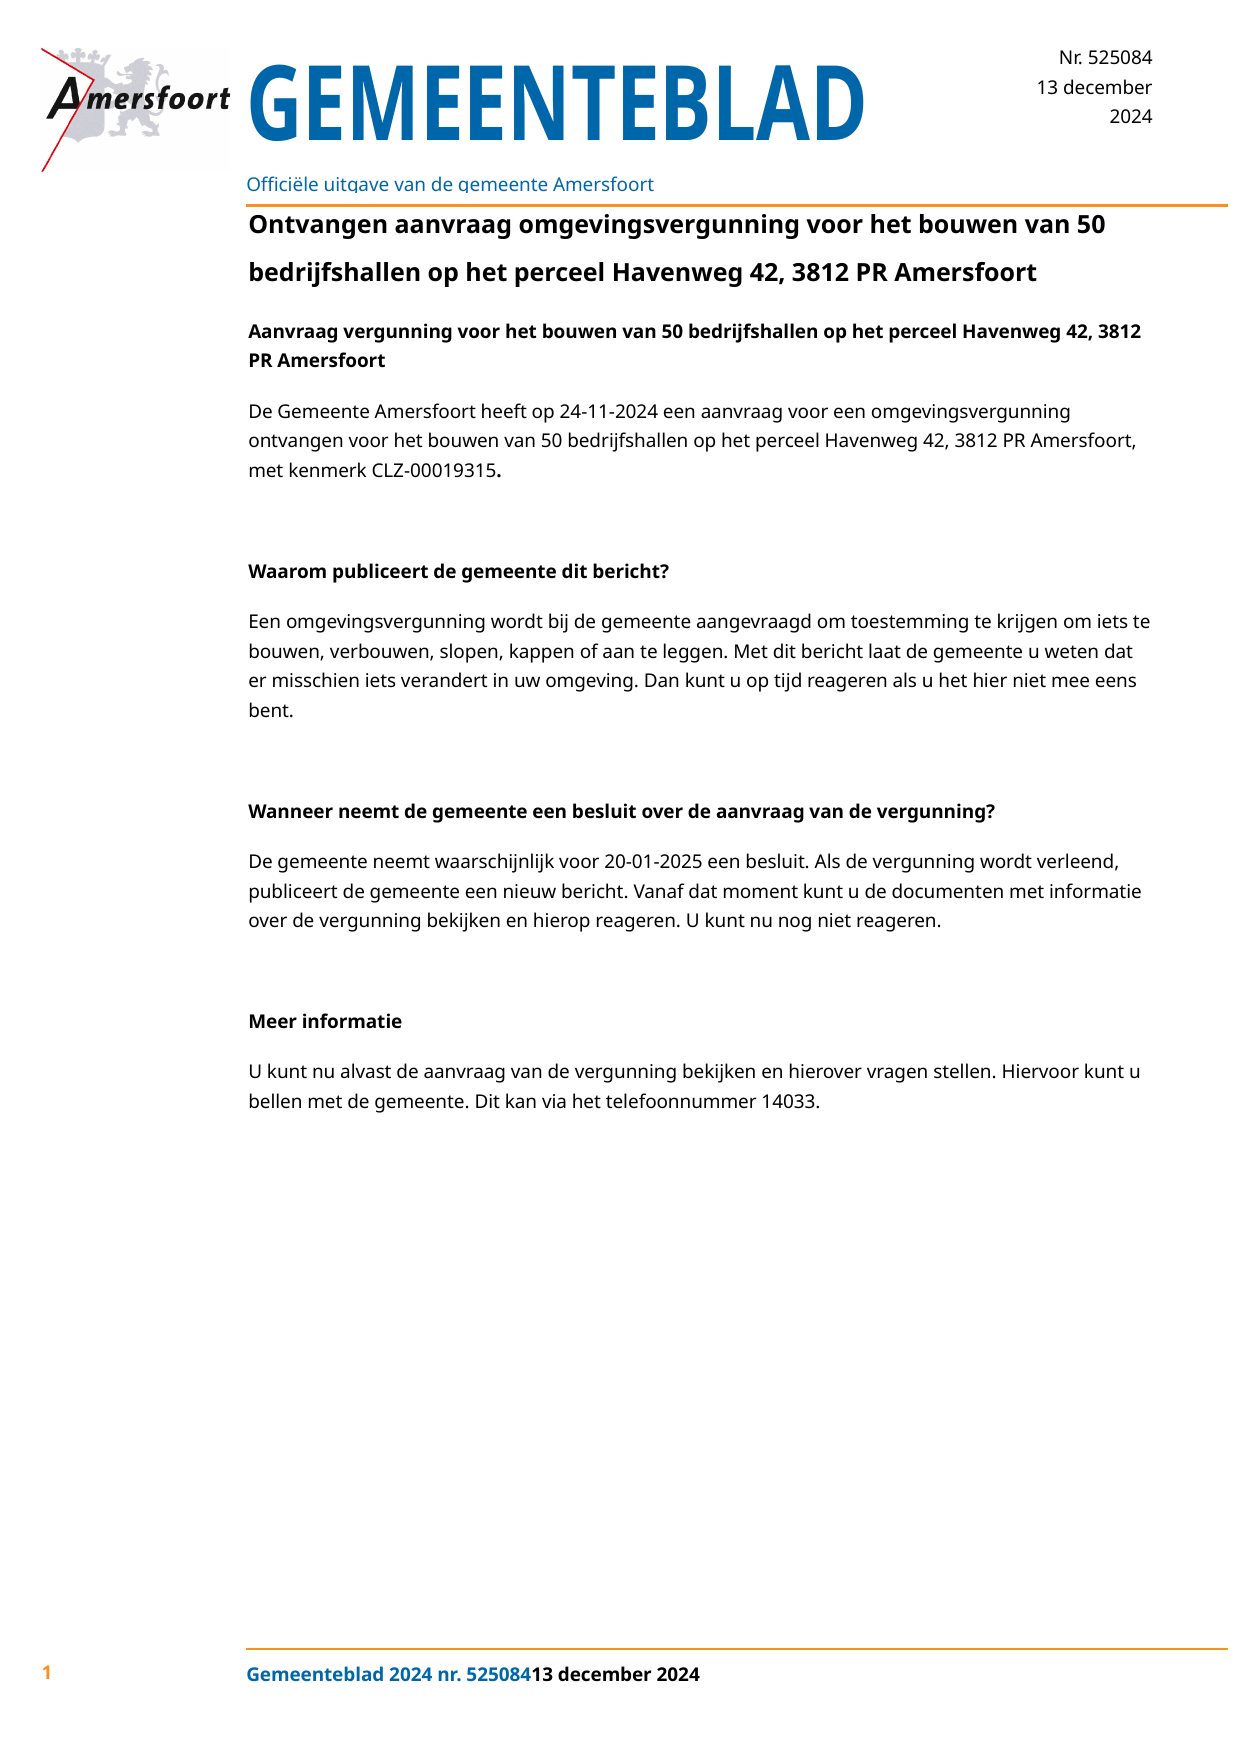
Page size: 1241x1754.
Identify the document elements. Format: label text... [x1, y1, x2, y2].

text De gemeente neemt waarschijnlijk voor 20-01-2025 een besluit. Als de vergunning wordt verleend, publiceert de gemeente een nieuw bericht. Vanaf dat moment kunt u de documenten met informatie over de vergunning bekijken en hierop reageren. U kunt nu nog niet reageren. [248, 848, 1152, 933]
text Meer informatie [248, 1008, 1152, 1034]
text Ontvangen aanvraag omgevingsvergunning voor het bouwen van 50 bedrijfshallen op het perceel Havenweg 42, 3812 PR Amersfoort [248, 207, 1152, 288]
text Wanneer neemt de gemeente een besluit over de aanvraag van de vergunning? [248, 798, 1152, 824]
text Waarom publiceert de gemeente dit bericht? [248, 558, 1152, 584]
text Aanvraag vergunning voor het bouwen van 50 bedrijfshallen op het perceel Havenweg 42, 3812 PR Amersfoort [248, 318, 1152, 373]
text U kunt nu alvast de aanvraag van de vergunning bekijken en hierover vragen stellen. Hiervoor kunt u bellen met de gemeente. Dit kan via het telefoonnummer 14033. [248, 1059, 1152, 1114]
text Een omgevingsvergunning wordt bij de gemeente aangevraagd om toestemming te krijgen om iets te bouwen, verbouwen, slopen, kappen of aan te leggen. Met dit bericht laat de gemeente u weten dat er misschien iets verandert in uw omgeving. Dan kunt u op tijd reageren als u het hier niet mee eens bent. [248, 608, 1152, 723]
text De Gemeente Amersfoort heeft op 24-11-2024 een aanvraag voor een omgevingsvergunning ontvangen voor het bouwen van 50 bedrijfshallen op het perceel Havenweg 42, 3812 PR Amersfoort, met kenmerk CLZ-00019315. [248, 398, 1152, 483]
picture [41, 47, 231, 172]
